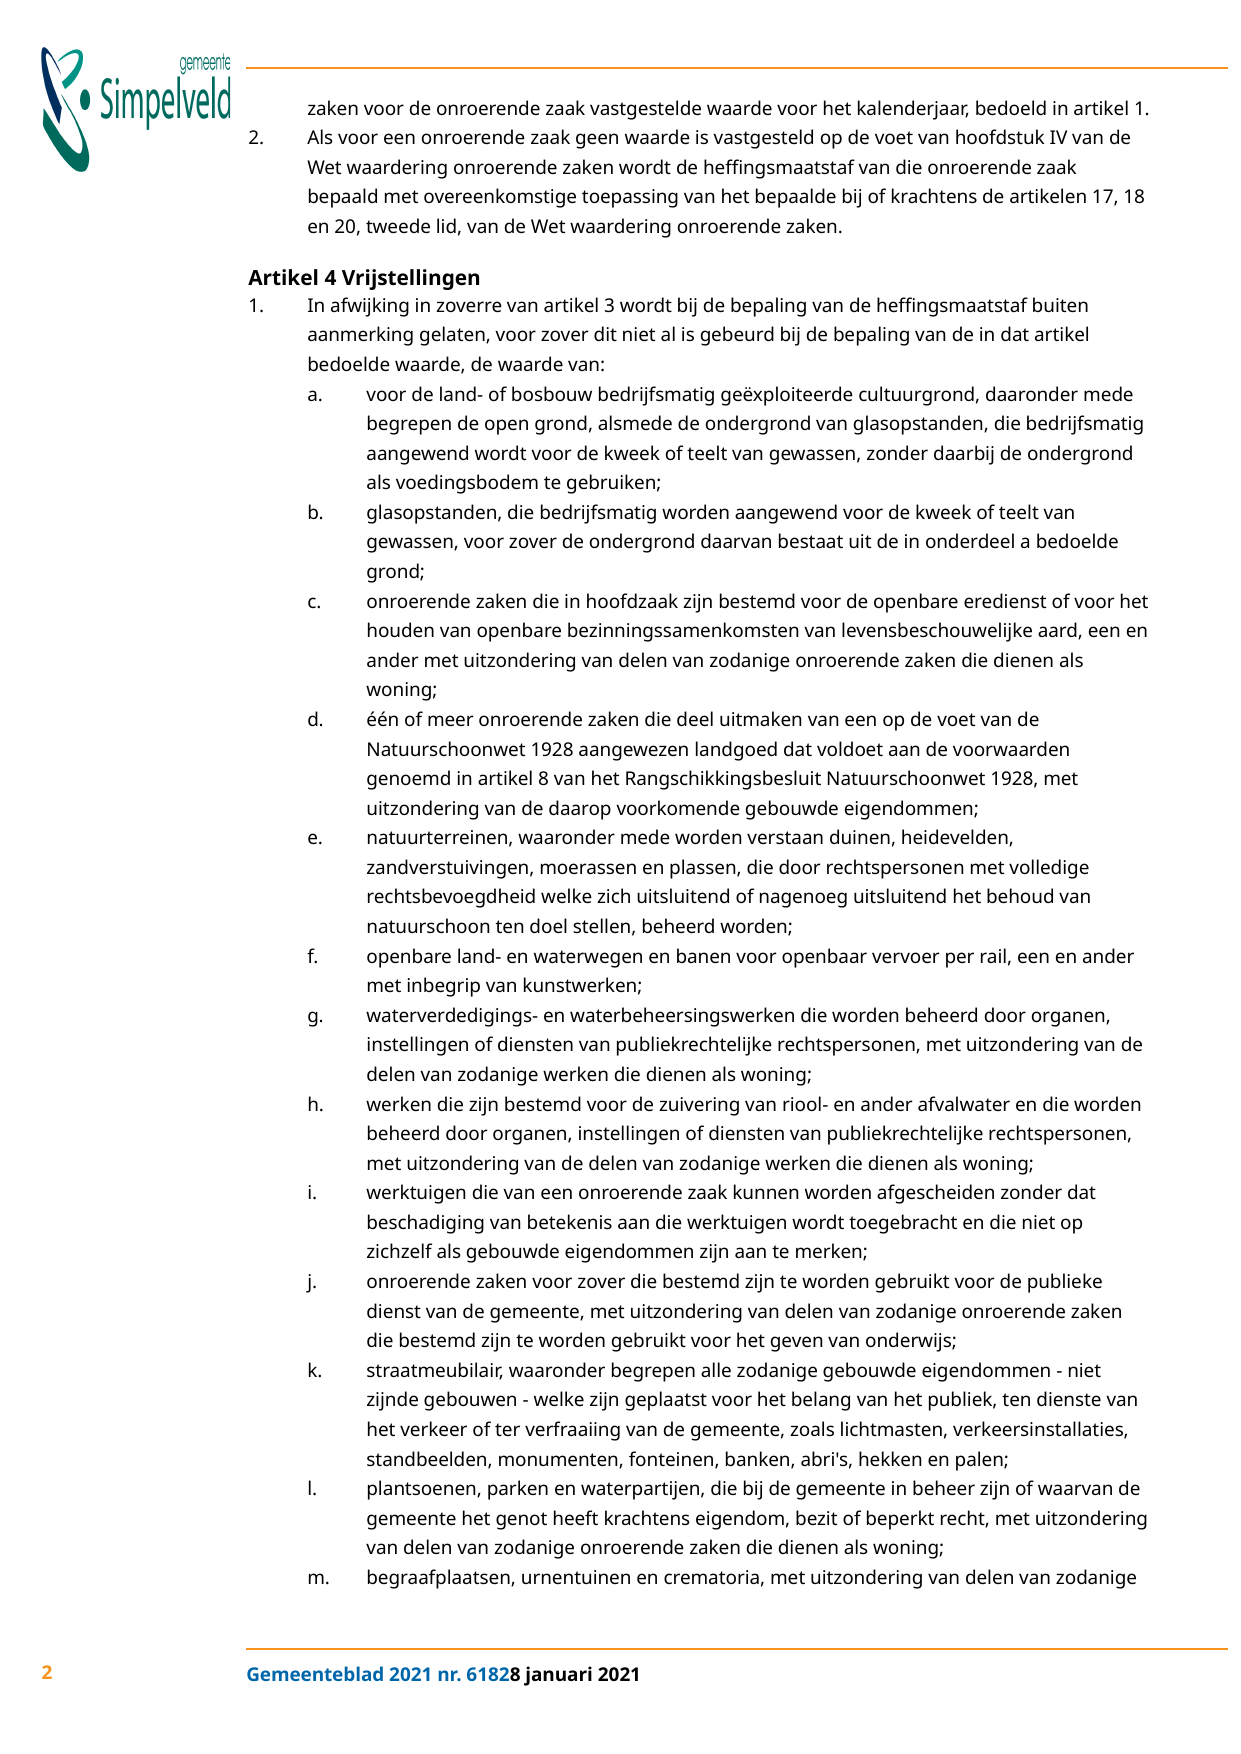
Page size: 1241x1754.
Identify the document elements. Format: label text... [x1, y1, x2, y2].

picture [41, 47, 231, 172]
list begraafplaatsen, urnentuinen en crematoria, met uitzondering van delen van zodanige [307, 1564, 1152, 1590]
list waterverdedigings- en waterbeheersingswerken die worden beheerd door organen, instellingen of diensten van publiekrechtelijke rechtspersonen, met uitzondering van de delen van zodanige werken die dienen als woning; [307, 1002, 1152, 1087]
text Artikel 4 Vrijstellingen [248, 263, 1152, 292]
list voor de land- of bosbouw bedrijfsmatig geëxploiteerde cultuurgrond, daaronder mede begrepen de open grond, alsmede de ondergrond van glasopstanden, die bedrijfsmatig aangewend wordt voor de kweek of teelt van gewassen, zonder daarbij de ondergrond als voedingsbodem te gebruiken; [307, 381, 1152, 495]
list onroerende zaken voor zover die bestemd zijn te worden gebruikt voor de publieke dienst van de gemeente, met uitzondering van delen van zodanige onroerende zaken die bestemd zijn te worden gebruikt voor het geven van onderwijs; [307, 1268, 1152, 1353]
list In afwijking in zoverre van artikel 3 wordt bij de bepaling van de heffingsmaatstaf buiten aanmerking gelaten, voor zover dit niet al is gebeurd bij de bepaling van de in dat artikel bedoelde waarde, de waarde van: [248, 292, 1152, 377]
list straatmeubilair, waaronder begrepen alle zodanige gebouwde eigendommen - niet zijnde gebouwen - welke zijn geplaatst voor het belang van het publiek, ten dienste van het verkeer of ter verfraaiing van de gemeente, zoals lichtmasten, verkeersinstallaties, standbeelden, monumenten, fonteinen, banken, abri's, hekken en palen; [307, 1357, 1152, 1471]
list onroerende zaken die in hoofdzaak zijn bestemd voor de openbare eredienst of voor het houden van openbare bezinningssamenkomsten van levensbeschouwelijke aard, een en ander met uitzondering van delen van zodanige onroerende zaken die dienen als woning; [307, 588, 1152, 702]
list zaken voor de onroerende zaak vastgestelde waarde voor het kalenderjaar, bedoeld in artikel 1. [248, 95, 1152, 121]
list werken die zijn bestemd voor de zuivering van riool- en ander afvalwater en die worden beheerd door organen, instellingen of diensten van publiekrechtelijke rechtspersonen, met uitzondering van de delen van zodanige werken die dienen als woning; [307, 1091, 1152, 1176]
list glasopstanden, die bedrijfsmatig worden aangewend voor de kweek of teelt van gewassen, voor zover de ondergrond daarvan bestaat uit de in onderdeel a bedoelde grond; [307, 499, 1152, 584]
list natuurterreinen, waaronder mede worden verstaan duinen, heidevelden, zandverstuivingen, moerassen en plassen, die door rechtspersonen met volledige rechtsbevoegdheid welke zich uitsluitend of nagenoeg uitsluitend het behoud van natuurschoon ten doel stellen, beheerd worden; [307, 824, 1152, 939]
list werktuigen die van een onroerende zaak kunnen worden afgescheiden zonder dat beschadiging van betekenis aan die werktuigen wordt toegebracht en die niet op zichzelf als gebouwde eigendommen zijn aan te merken; [307, 1179, 1152, 1264]
list één of meer onroerende zaken die deel uitmaken van een op de voet van de Natuurschoonwet 1928 aangewezen landgoed dat voldoet aan de voorwaarden genoemd in artikel 8 van het Rangschikkingsbesluit Natuurschoonwet 1928, met uitzondering van de daarop voorkomende gebouwde eigendommen; [307, 706, 1152, 821]
list openbare land- en waterwegen en banen voor openbaar vervoer per rail, een en ander met inbegrip van kunstwerken; [307, 943, 1152, 998]
list plantsoenen, parken en waterpartijen, die bij de gemeente in beheer zijn of waarvan de gemeente het genot heeft krachtens eigendom, bezit of beperkt recht, met uitzondering van delen van zodanige onroerende zaken die dienen als woning; [307, 1475, 1152, 1560]
list Als voor een onroerende zaak geen waarde is vastgesteld op de voet van hoofdstuk IV van de Wet waardering onroerende zaken wordt de heffingsmaatstaf van die onroerende zaak bepaald met overeenkomstige toepassing van het bepaalde bij of krachtens de artikelen 17, 18 en 20, tweede lid, van de Wet waardering onroerende zaken. [248, 124, 1152, 239]
